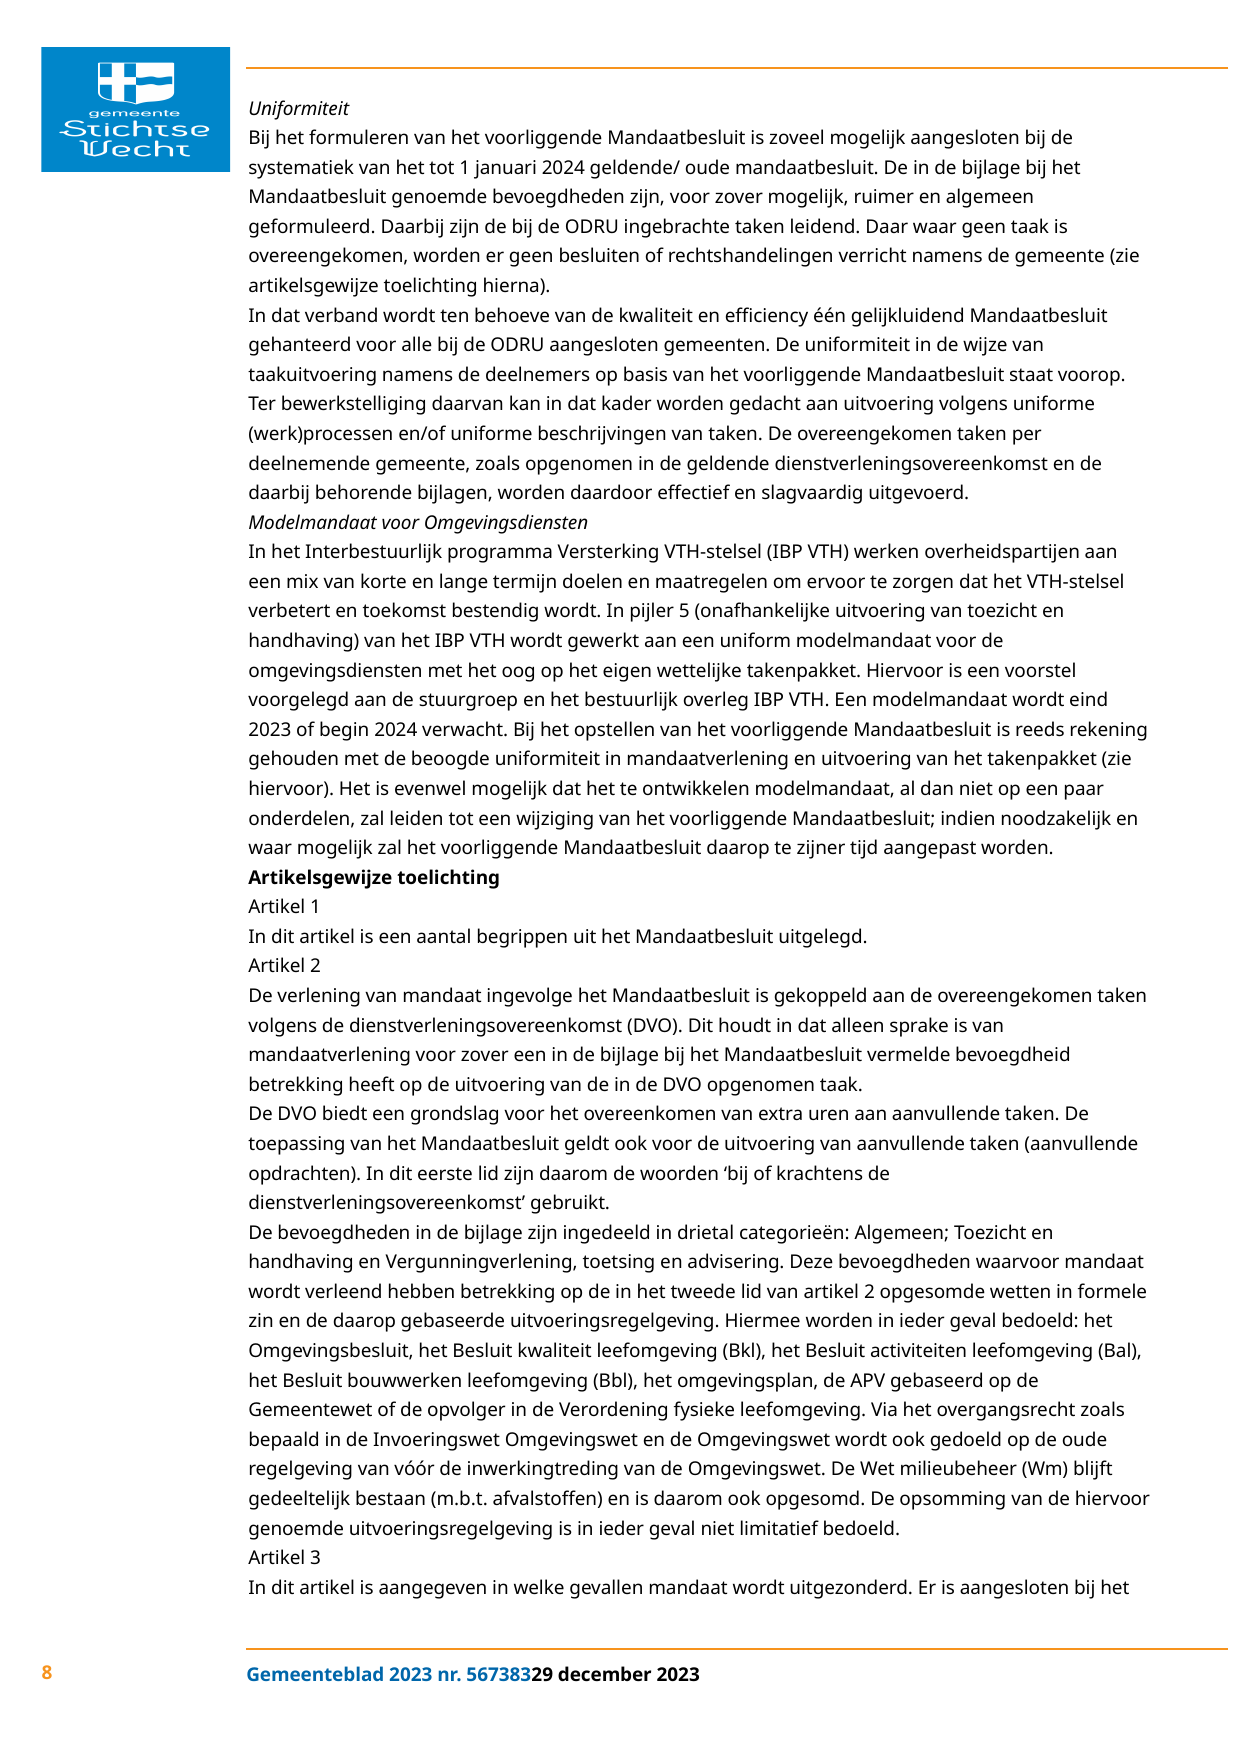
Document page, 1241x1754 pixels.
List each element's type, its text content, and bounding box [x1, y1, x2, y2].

text In dat verband wordt ten behoeve van de kwaliteit en efficiency één gelijkluidend Mandaatbesluit gehanteerd voor alle bij de ODRU aangesloten gemeenten. De uniformiteit in de wijze van taakuitvoering namens de deelnemers op basis van het voorliggende Mandaatbesluit staat voorop. Ter bewerkstelliging daarvan kan in dat kader worden gedacht aan uitvoering volgens uniforme (werk)processen en/of uniforme beschrijvingen van taken. De overeengekomen taken per deelnemende gemeente, zoals opgenomen in de geldende dienstverleningsovereenkomst en de daarbij behorende bijlagen, worden daardoor effectief en slagvaardig uitgevoerd. [248, 302, 1152, 505]
text Artikel 1 [248, 893, 1152, 919]
text Artikelsgewijze toelichting [248, 864, 1152, 890]
picture [137, 63, 174, 103]
text De bevoegdheden in de bijlage zijn ingedeeld in drietal categorieën: Algemeen; Toezicht en handhaving en Vergunningverlening, toetsing en advisering. Deze bevoegdheden waarvoor mandaat wordt verleend hebben betrekking op de in het tweede lid van artikel 2 opgesomde wetten in formele zin en de daarop gebaseerde uitvoeringsregelgeving. Hiermee worden in ieder geval bedoeld: het Omgevingsbesluit, het Besluit kwaliteit leefomgeving (Bkl), het Besluit activiteiten leefomgeving (Bal), het Besluit bouwwerken leefomgeving (Bbl), het omgevingsplan, de APV gebaseerd op de Gemeentewet of de opvolger in de Verordening fysieke leefomgeving. Via het overgangsrecht zoals bepaald in de Invoeringswet Omgevingswet en de Omgevingswet wordt ook gedoeld op de oude regelgeving van vóór de inwerkingtreding van de Omgevingswet. De Wet milieubeheer (Wm) blijft gedeeltelijk bestaan (m.b.t. afvalstoffen) en is daarom ook opgesomd. De opsomming van de hiervoor genoemde uitvoeringsregelgeving is in ieder geval niet limitatief bedoeld. [248, 1219, 1152, 1541]
text Bij het formuleren van het voorliggende Mandaatbesluit is zoveel mogelijk aangesloten bij de systematiek van het tot 1 januari 2024 geldende/ oude mandaatbesluit. De in de bijlage bij het Mandaatbesluit genoemde bevoegdheden zijn, voor zover mogelijk, ruimer en algemeen geformuleerd. Daarbij zijn de bij de ODRU ingebrachte taken leidend. Daar waar geen taak is overeengekomen, worden er geen besluiten of rechtshandelingen verricht namens de gemeente (zie artikelsgewijze toelichting hierna). [248, 124, 1152, 298]
text In dit artikel is aangegeven in welke gevallen mandaat wordt uitgezonderd. Er is aangesloten bij het [248, 1574, 1152, 1600]
text In het Interbestuurlijk programma Versterking VTH-stelsel (IBP VTH) werken overheidspartijen aan een mix van korte en lange termijn doelen en maatregelen om ervoor te zorgen dat het VTH-stelsel verbetert en toekomst bestendig wordt. In pijler 5 (onafhankelijke uitvoering van toezicht en handhaving) van het IBP VTH wordt gewerkt aan een uniform modelmandaat voor de omgevingsdiensten met het oog op het eigen wettelijke takenpakket. Hiervoor is een voorstel voorgelegd aan de stuurgroep en het bestuurlijk overleg IBP VTH. Een modelmandaat wordt eind 2023 of begin 2024 verwacht. Bij het opstellen van het voorliggende Mandaatbesluit is reeds rekening gehouden met de beoogde uniformiteit in mandaatverlening en uitvoering van het takenpakket (zie hiervoor). Het is evenwel mogelijk dat het te ontwikkelen modelmandaat, al dan niet op een paar onderdelen, zal leiden tot een wijziging van het voorliggende Mandaatbesluit; indien noodzakelijk en waar mogelijk zal het voorliggende Mandaatbesluit daarop te zijner tijd aangepast worden. [248, 538, 1152, 860]
picture [99, 63, 135, 101]
text Uniformiteit [248, 95, 1152, 121]
text Artikel 3 [248, 1544, 1152, 1570]
text De verlening van mandaat ingevolge het Mandaatbesluit is gekoppeld aan de overeengekomen taken volgens de dienstverleningsovereenkomst (DVO). Dit houdt in dat alleen sprake is van mandaatverlening voor zover een in de bijlage bij het Mandaatbesluit vermelde bevoegdheid betrekking heeft op de uitvoering van de in de DVO opgenomen taak. [248, 982, 1152, 1097]
text De DVO biedt een grondslag voor het overeenkomen van extra uren aan aanvullende taken. De toepassing van het Mandaatbesluit geldt ook voor de uitvoering van aanvullende taken (aanvullende opdrachten). In dit eerste lid zijn daarom de woorden ‘bij of krachtens de dienstverleningsovereenkomst’ gebruikt. [248, 1101, 1152, 1215]
text Artikel 2 [248, 953, 1152, 978]
text In dit artikel is een aantal begrippen uit het Mandaatbesluit uitgelegd. [248, 923, 1152, 949]
text Modelmandaat voor Omgevingsdiensten [248, 509, 1152, 535]
